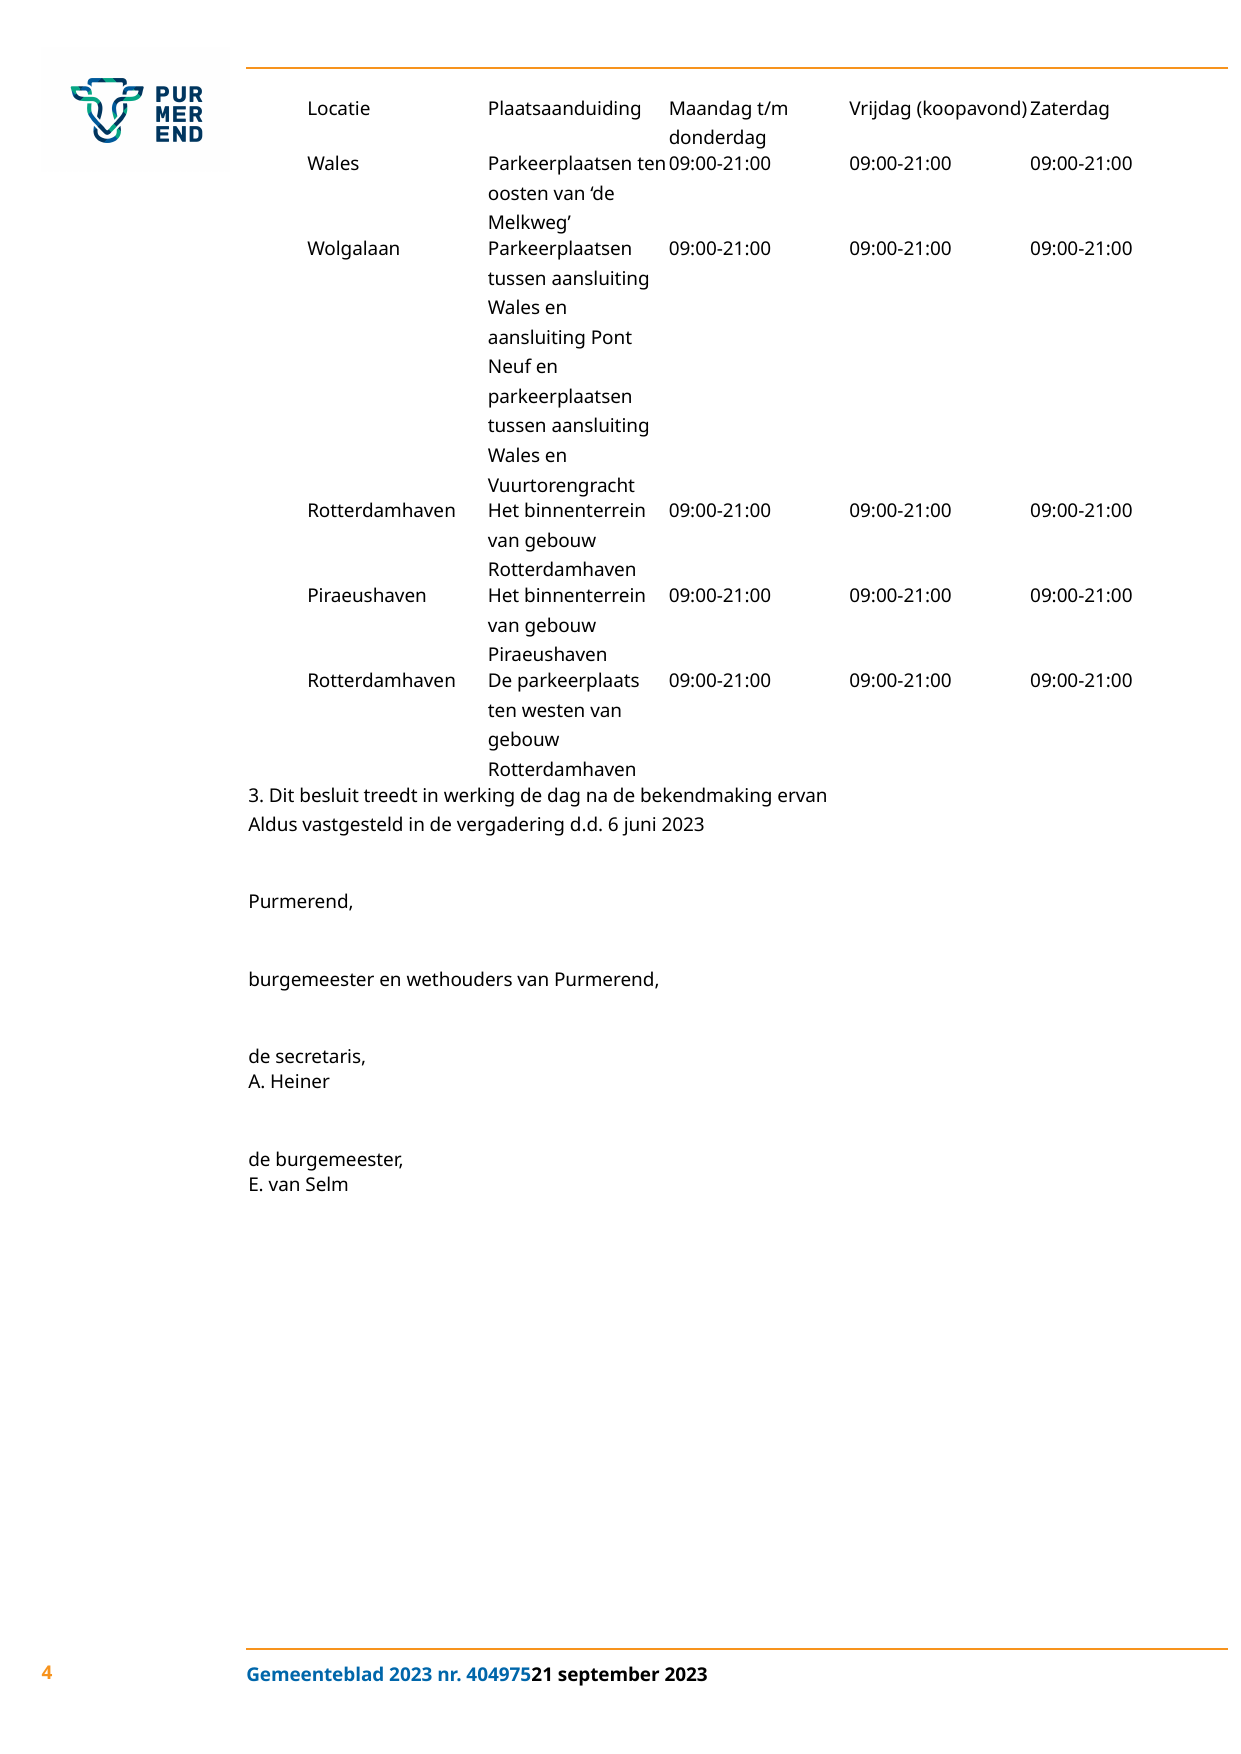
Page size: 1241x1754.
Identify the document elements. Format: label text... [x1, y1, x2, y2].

table_cell 09:00-21:00 [849, 498, 1030, 582]
table_cell 09:00-21:00 [1030, 498, 1211, 582]
table_cell 09:00-21:00 [669, 235, 849, 497]
table_cell Parkeerplaatsen ten oosten van ‘de Melkweg’ [488, 150, 668, 235]
table_cell Parkeerplaatsen tussen aansluiting Wales en aansluiting Pont Neuf en parkeerplaatsen tussen aansluiting Wales en Vuurtorengracht [488, 235, 668, 497]
text Aldus vastgesteld in de vergadering d.d. 6 juni 2023 [248, 811, 1152, 837]
table_cell Piraeushaven [307, 583, 488, 667]
table_cell 09:00-21:00 [1030, 667, 1211, 782]
table_cell 09:00-21:00 [1030, 235, 1211, 497]
table_cell 09:00-21:00 [849, 583, 1030, 667]
table_cell 09:00-21:00 [669, 667, 849, 782]
table_cell Wolgalaan [307, 235, 488, 497]
table_cell Wales [307, 150, 488, 235]
table_header Vrijdag (koopavond) [849, 95, 1030, 150]
table_header Maandag t/m donderdag [669, 95, 849, 150]
table_cell De parkeerplaats ten westen van gebouw Rotterdamhaven [488, 667, 668, 782]
table_cell 09:00-21:00 [1030, 150, 1211, 235]
table_header Zaterdag [1030, 95, 1211, 150]
table_cell Het binnenterrein van gebouw Rotterdamhaven [488, 498, 668, 582]
table_cell Rotterdamhaven [307, 498, 488, 582]
table_cell 09:00-21:00 [849, 235, 1030, 497]
picture [41, 47, 231, 172]
text 3. Dit besluit treedt in werking de dag na de bekendmaking ervan [248, 782, 1152, 808]
table_cell 09:00-21:00 [1030, 583, 1211, 667]
table_cell Rotterdamhaven [307, 667, 488, 782]
table_cell 09:00-21:00 [669, 498, 849, 582]
text de burgemeester, [248, 1146, 1152, 1172]
table_cell 09:00-21:00 [849, 150, 1030, 235]
text burgemeester en wethouders van Purmerend, [248, 966, 1152, 992]
text E. van Selm [248, 1172, 1152, 1197]
table_cell Het binnenterrein van gebouw Piraeushaven [488, 583, 668, 667]
text de secretaris, [248, 1043, 1152, 1069]
text Purmerend, [248, 889, 1152, 914]
table_cell 09:00-21:00 [849, 667, 1030, 782]
table_header Locatie [307, 95, 488, 150]
text A. Heiner [248, 1069, 1152, 1094]
table_cell 09:00-21:00 [669, 583, 849, 667]
table_cell 09:00-21:00 [669, 150, 849, 235]
table_header Plaatsaanduiding [488, 95, 668, 150]
